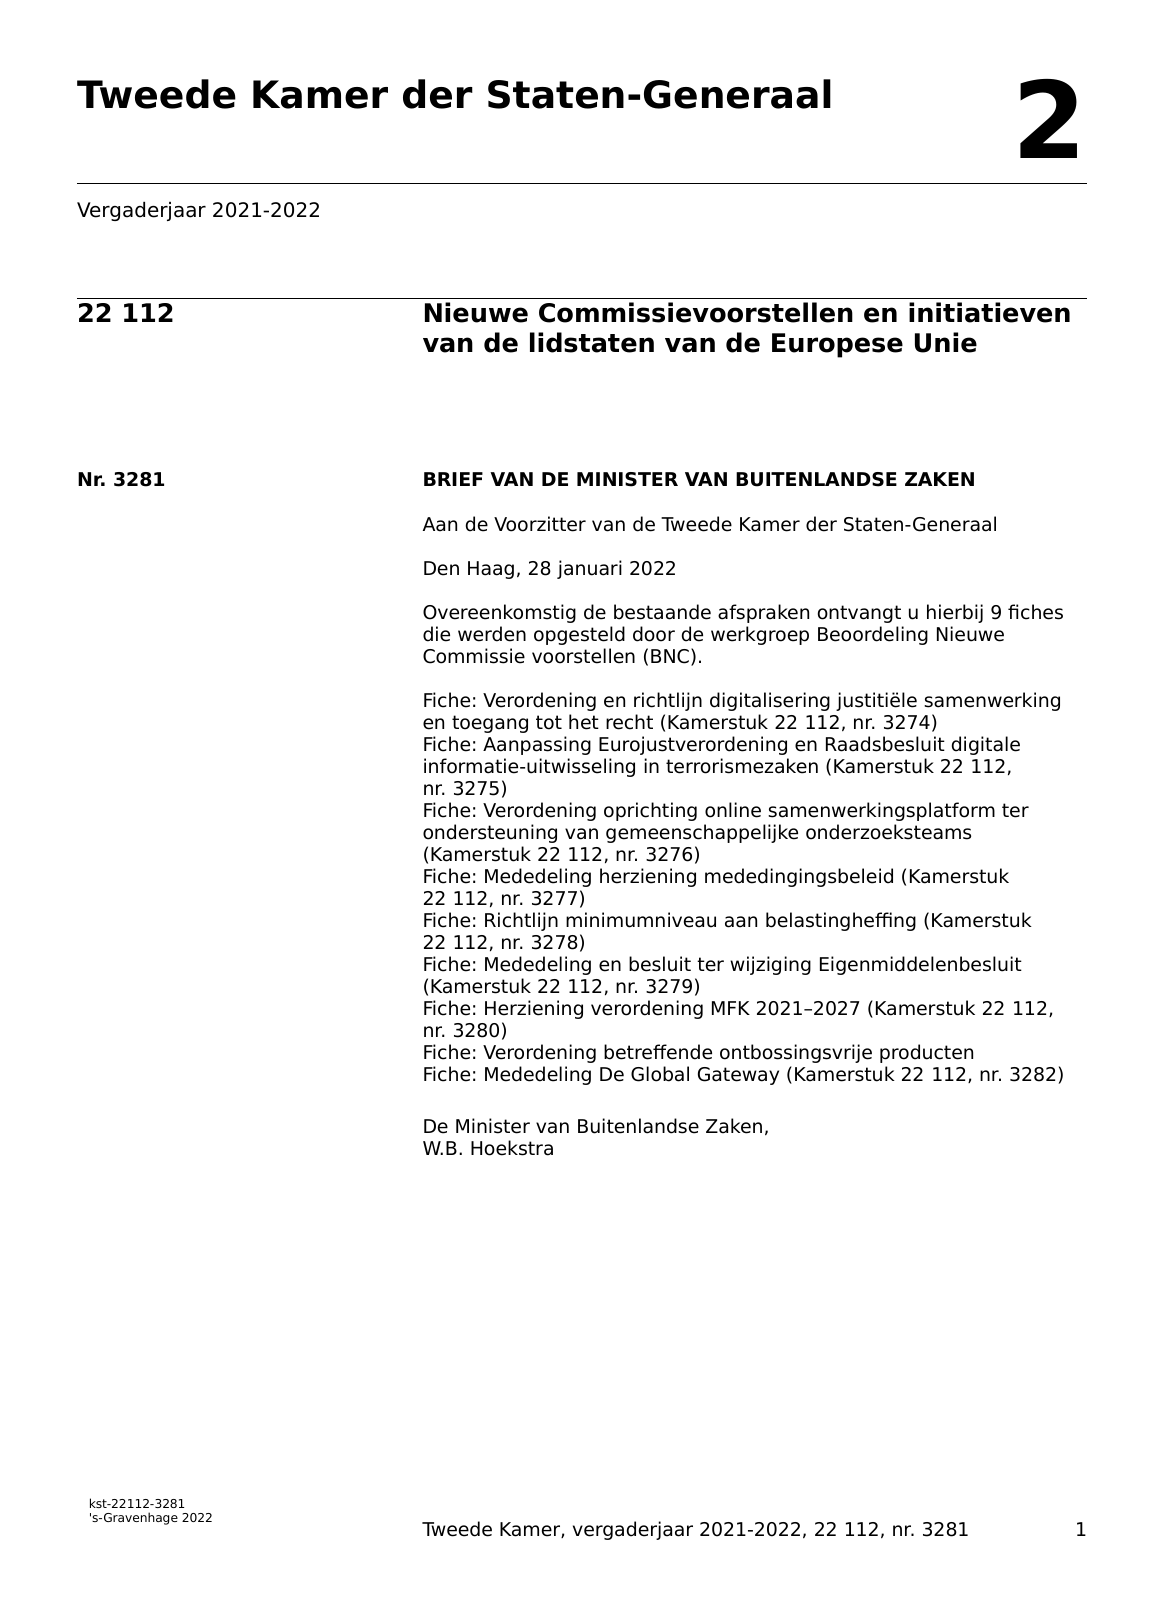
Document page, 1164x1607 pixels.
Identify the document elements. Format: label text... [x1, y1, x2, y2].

table_header 2 [886, 59, 1087, 183]
text Fiche: Aanpassing Eurojustverordening en Raadsbesluit digitale informatie-uitwisseling in terrorismezaken (Kamerstuk 22 112, nr. 3275) [422, 734, 1087, 800]
text Fiche: Herziening verordening MFK 2021–2027 (Kamerstuk 22 112, nr. 3280) [422, 998, 1087, 1042]
text Fiche: Mededeling herziening mededingingsbeleid (Kamerstuk 22 112, nr. 3277) [422, 866, 1087, 910]
text Aan de Voorzitter van de Tweede Kamer der Staten-Generaal [422, 513, 1087, 536]
text Den Haag, 28 januari 2022 [422, 558, 1087, 580]
subtitle 22 112 Nieuwe Commissievoorstellen en initiatieven van de lidstaten van de Europese Unie [77, 299, 1087, 358]
text Fiche: Verordening betreffende ontbossingsvrije producten [422, 1042, 1087, 1064]
text De Minister van Buitenlandse Zaken, W.B. Hoekstra [422, 1116, 1087, 1159]
text Fiche: Verordening oprichting online samenwerkingsplatform ter ondersteuning van gemeenschappelijke onderzoeksteams (Kamerstuk 22 112, nr. 3276) [422, 800, 1087, 866]
text Fiche: Richtlijn minimumniveau aan belastingheffing (Kamerstuk 22 112, nr. 3278) [422, 910, 1087, 954]
text Fiche: Mededeling De Global Gateway (Kamerstuk 22 112, nr. 3282) [422, 1064, 1087, 1086]
table_header Tweede Kamer der Staten-Generaal [77, 59, 886, 183]
text Fiche: Verordening en richtlijn digitalisering justitiële samenwerking en toegang tot het recht (Kamerstuk 22 112, nr. 3274) [422, 690, 1087, 734]
subtitle Nr. 3281 BRIEF VAN DE MINISTER VAN BUITENLANDSE ZAKEN [77, 469, 1087, 491]
table_cell Vergaderjaar 2021-2022 [77, 184, 1087, 298]
text kst-22112-3281 [88, 1497, 323, 1511]
text Overeenkomstig de bestaande afspraken ontvangt u hierbij 9 fiches die werden opgesteld door de werkgroep Beoordeling Nieuwe Commissie voorstellen (BNC). [422, 602, 1087, 668]
text 's-Gravenhage 2022 [88, 1511, 323, 1525]
text Fiche: Mededeling en besluit ter wijziging Eigenmiddelenbesluit (Kamerstuk 22 112, nr. 3279) [422, 954, 1087, 998]
